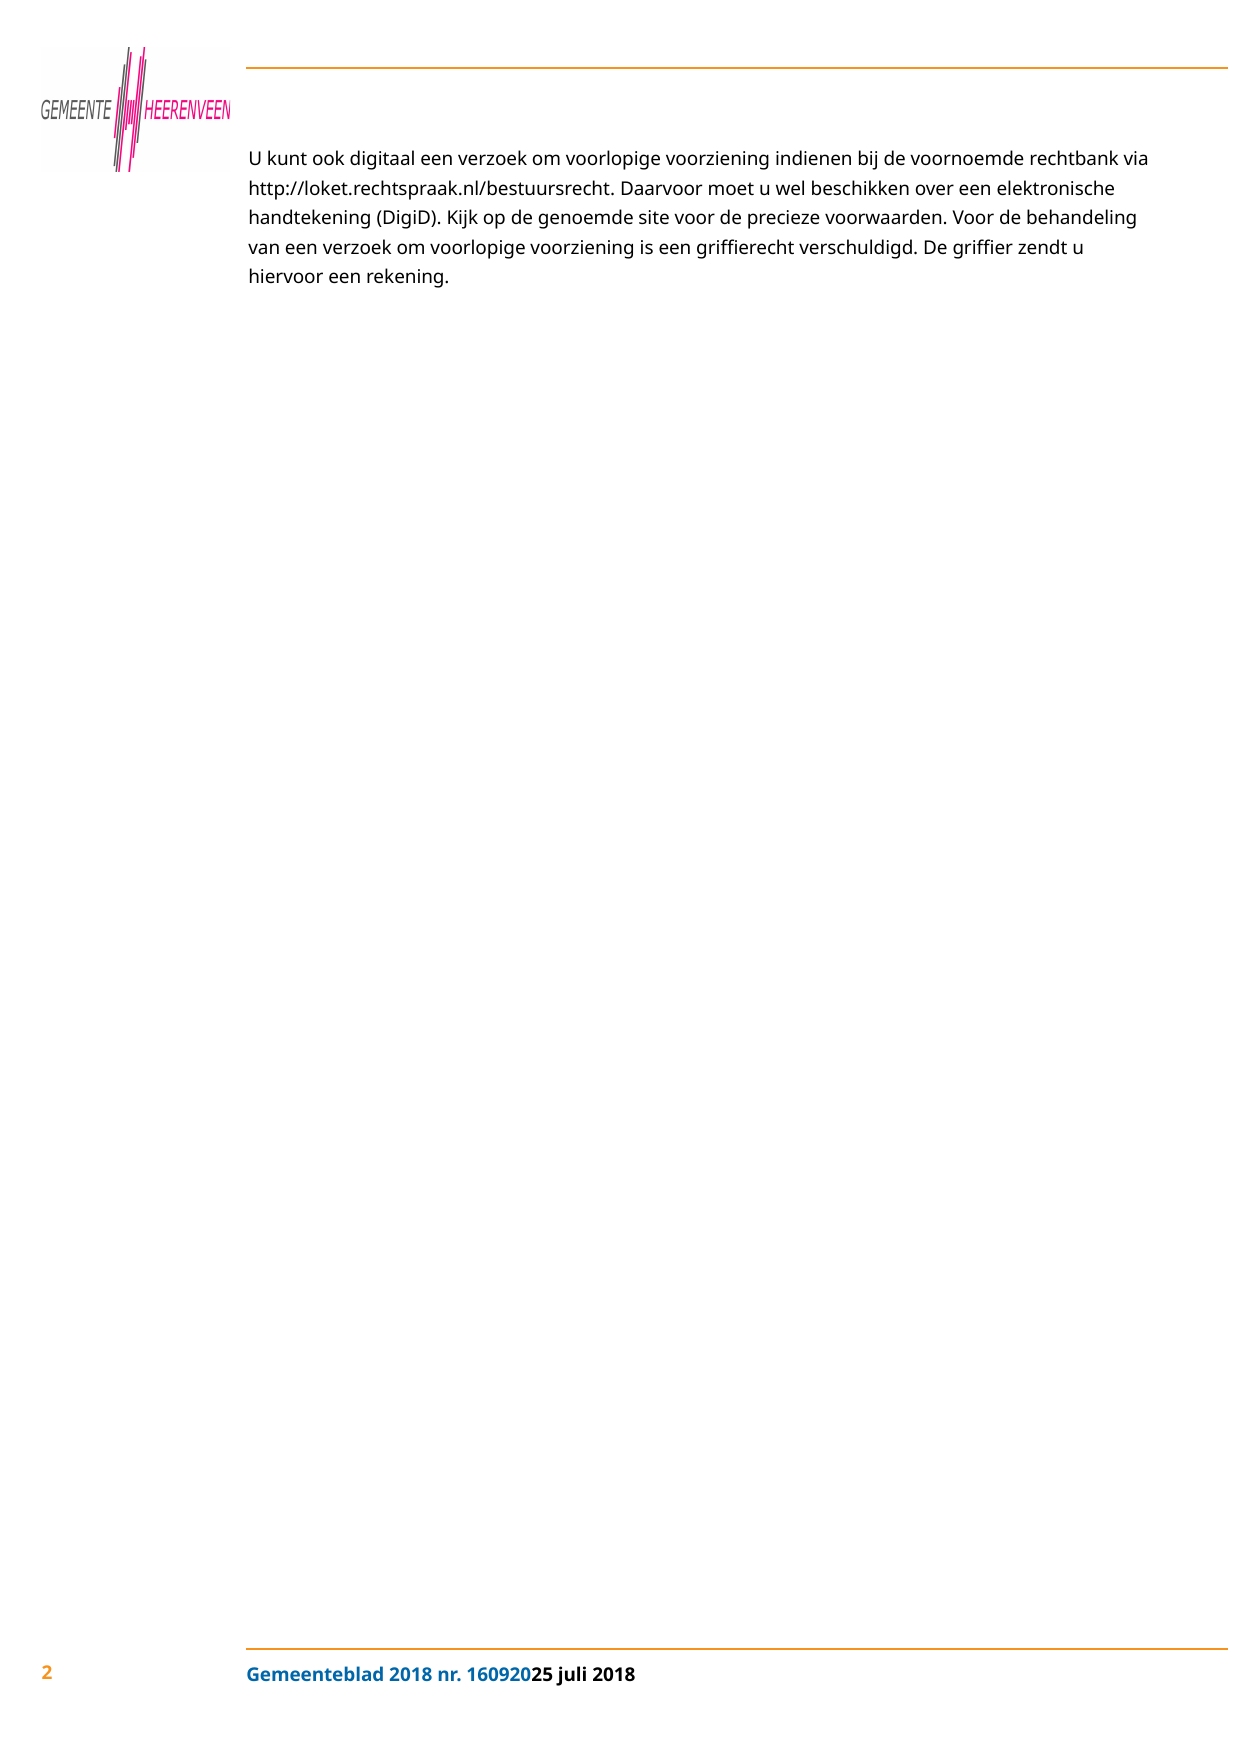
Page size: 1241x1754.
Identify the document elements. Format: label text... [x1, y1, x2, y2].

picture [41, 47, 231, 172]
text U kunt ook digitaal een verzoek om voorlopige voorziening indienen bij de voornoemde rechtbank via http://loket.rechtspraak.nl/bestuursrecht. Daarvoor moet u wel beschikken over een elektronische handtekening (DigiD). Kijk op de genoemde site voor de precieze voorwaarden. Voor de behandeling van een verzoek om voorlopige voorziening is een griffierecht verschuldigd. De griffier zendt u hiervoor een rekening. [248, 145, 1152, 289]
